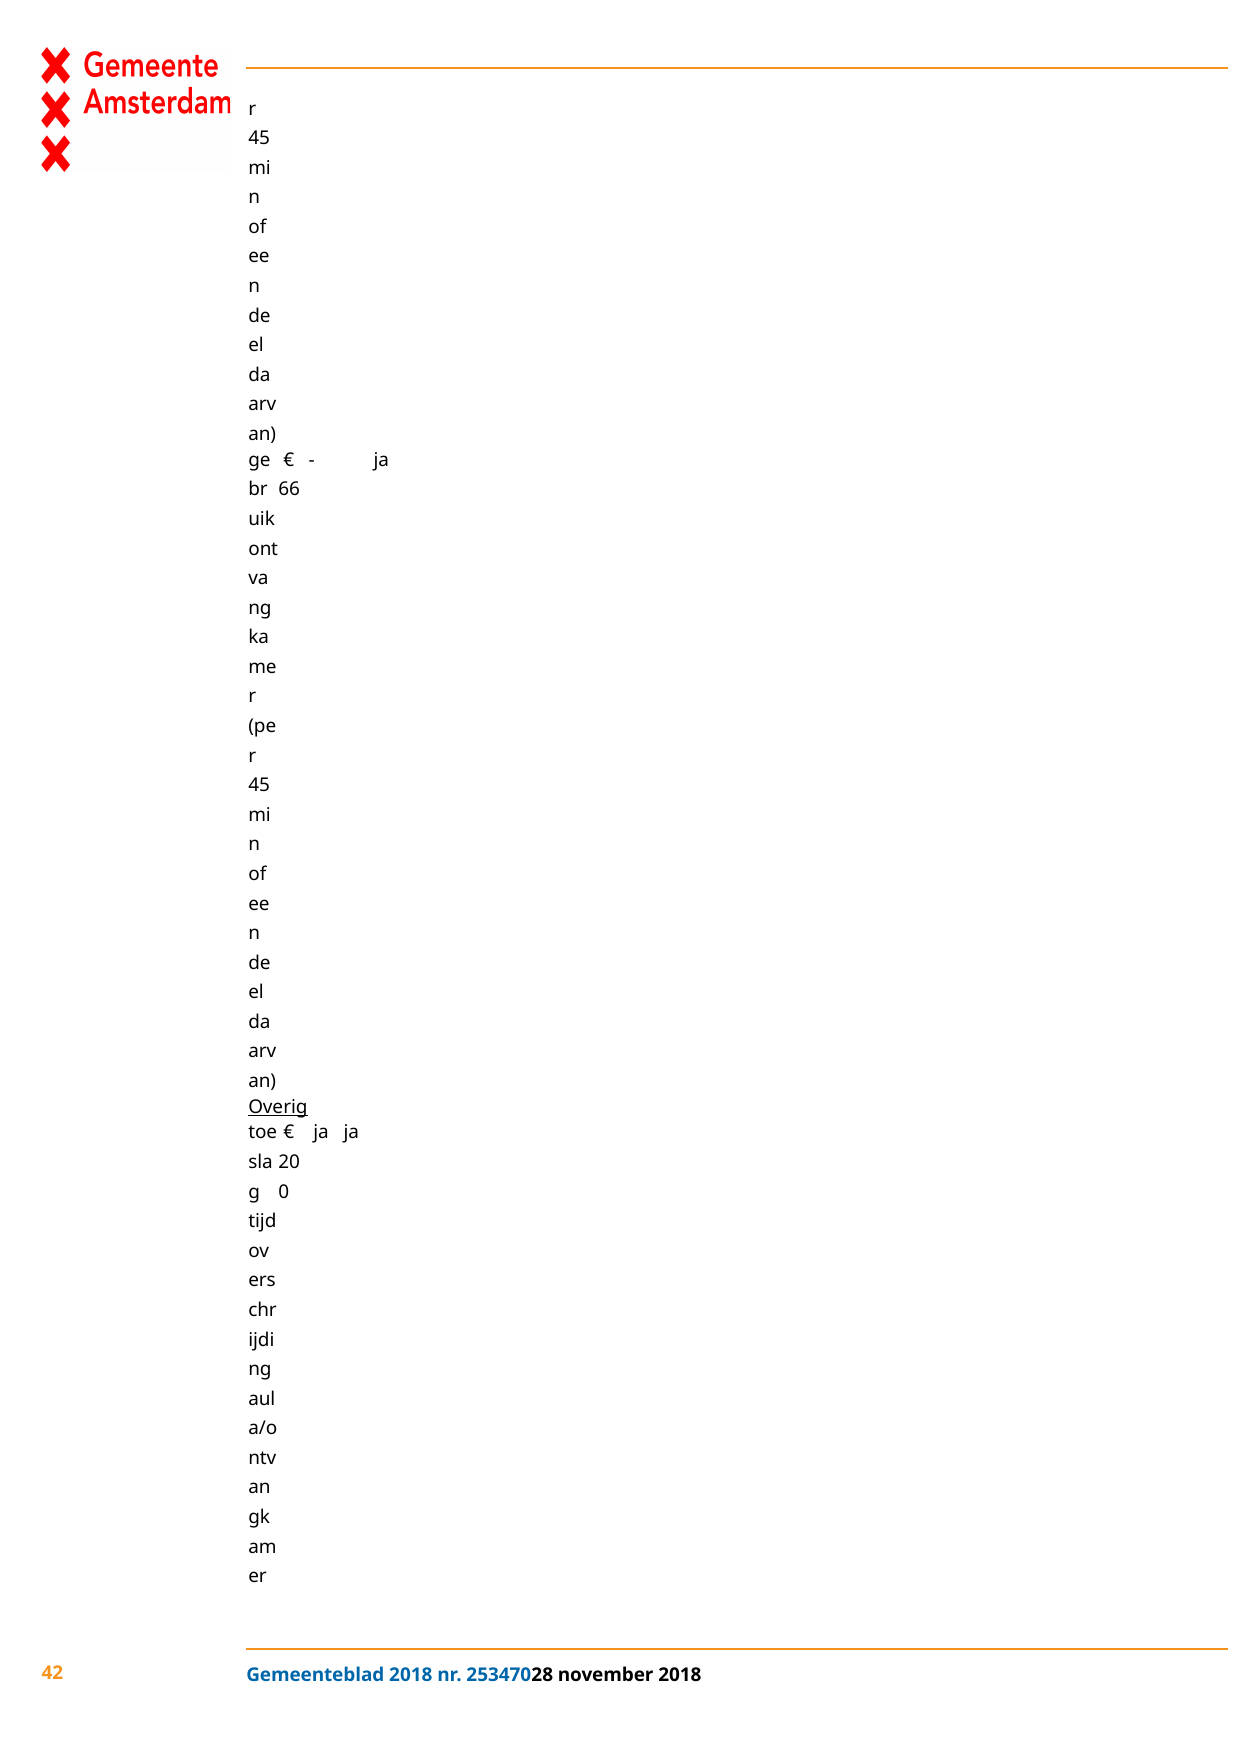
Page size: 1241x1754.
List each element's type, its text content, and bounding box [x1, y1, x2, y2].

table_cell toeslag tijdoverschrijding aula/ontvangkamer [248, 1119, 278, 1588]
table_cell - [308, 95, 338, 446]
table_cell Overig [248, 1093, 429, 1119]
table_cell [338, 95, 368, 446]
table_cell [369, 95, 398, 446]
table_cell [399, 446, 429, 1093]
picture [41, 47, 231, 172]
table_cell € 200 [278, 1119, 308, 1588]
table_cell r 45 min of een deel daarvan) [248, 95, 278, 446]
table_cell [399, 95, 429, 446]
table_cell [278, 95, 308, 446]
table_cell [399, 1119, 429, 1588]
table_cell gebruik ontvangkamer (per 45 min of een deel daarvan) [248, 446, 278, 1093]
table_cell [369, 1119, 398, 1588]
table_cell € 66 [278, 446, 308, 1093]
table_cell ja [338, 1119, 368, 1588]
table_cell ja [308, 1119, 338, 1588]
table_cell - [308, 446, 338, 1093]
table_cell [338, 446, 368, 1093]
table_cell ja [369, 446, 398, 1093]
